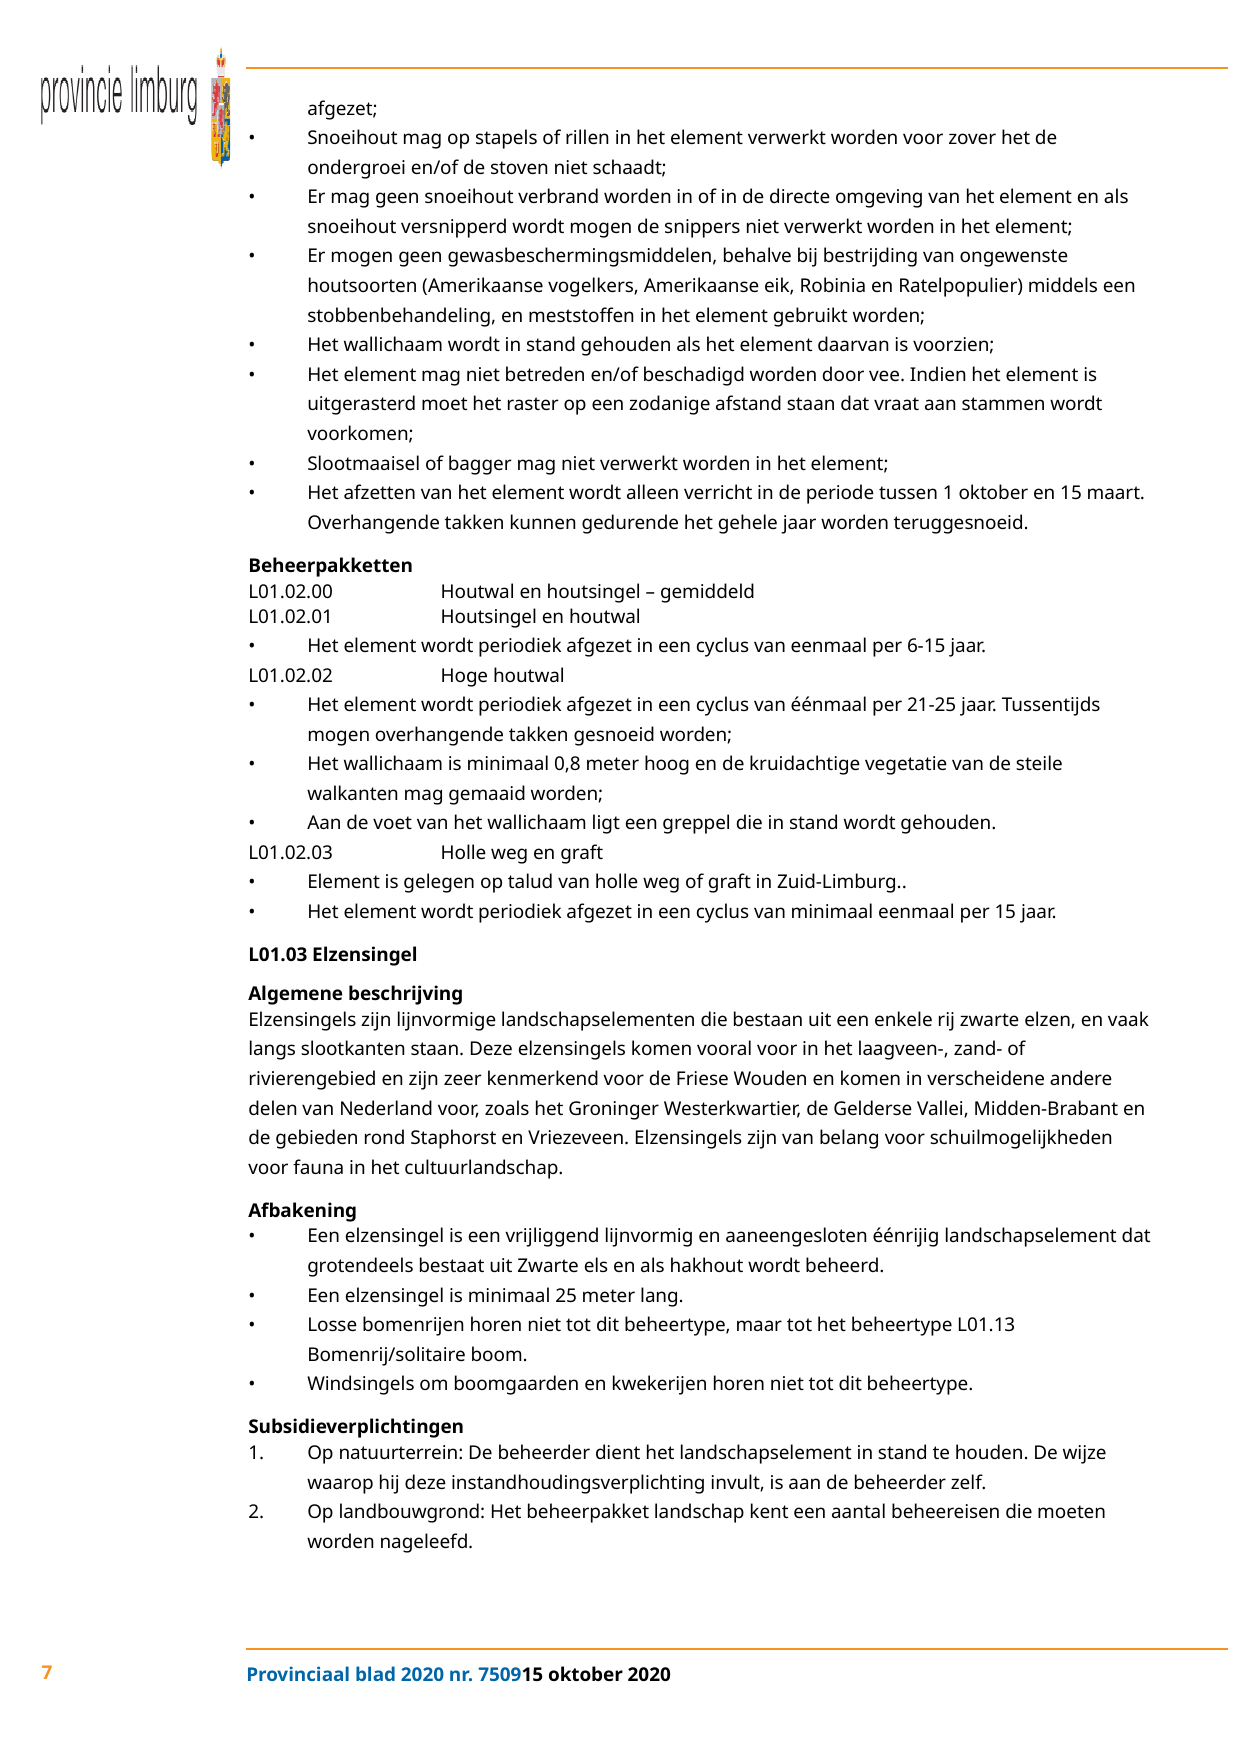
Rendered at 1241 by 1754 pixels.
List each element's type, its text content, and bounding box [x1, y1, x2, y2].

list Het wallichaam wordt in stand gehouden als het element daarvan is voorzien; [248, 331, 1152, 357]
picture [41, 47, 231, 172]
list Het element wordt periodiek afgezet in een cyclus van minimaal eenmaal per 15 jaar. [248, 898, 1152, 923]
text Algemene beschrijving [248, 980, 1152, 1006]
list Op natuurterrein: De beheerder dient het landschapselement in stand te houden. De wijze waarop hij deze instandhoudingsverplichting invult, is aan de beheerder zelf. [248, 1439, 1152, 1495]
list Het element wordt periodiek afgezet in een cyclus van eenmaal per 6-15 jaar. [248, 633, 1152, 658]
text Subsidieverplichtingen [248, 1414, 1152, 1439]
list Er mag geen snoeihout verbrand worden in of in de directe omgeving van het element en als snoeihout versnipperd wordt mogen de snippers niet verwerkt worden in het element; [248, 183, 1152, 239]
list Aan de voet van het wallichaam ligt een greppel die in stand wordt gehouden. [248, 809, 1152, 835]
list Losse bomenrijen horen niet tot dit beheertype, maar tot het beheertype L01.13 Bomenrij/solitaire boom. [248, 1311, 1152, 1367]
list Het element wordt periodiek afgezet in een cyclus van éénmaal per 21-25 jaar. Tussentijds mogen overhangende takken gesnoeid worden; [248, 691, 1152, 747]
list Op landbouwgrond: Het beheerpakket landschap kent een aantal beheereisen die moeten worden nageleefd. [248, 1499, 1152, 1554]
list Het wallichaam is minimaal 0,8 meter hoog en de kruidachtige vegetatie van de steile walkanten mag gemaaid worden; [248, 750, 1152, 806]
table_cell Houtsingel en houtwal [440, 604, 1152, 629]
table_header L01.02.00 [248, 578, 440, 604]
table_header Hoge houtwal [440, 662, 1152, 688]
table_header L01.02.02 [248, 662, 440, 688]
list Element is gelegen op talud van holle weg of graft in Zuid-Limburg.. [248, 868, 1152, 894]
table_cell L01.02.01 [248, 604, 440, 629]
list Snoeihout mag op stapels of rillen in het element verwerkt worden voor zover het de ondergroei en/of de stoven niet schaadt; [248, 124, 1152, 180]
list Het afzetten van het element wordt alleen verricht in de periode tussen 1 oktober en 15 maart. Overhangende takken kunnen gedurende het gehele jaar worden teruggesnoeid. [248, 479, 1152, 535]
text Afbakening [248, 1197, 1152, 1223]
list Een elzensingel is minimaal 25 meter lang. [248, 1282, 1152, 1308]
table_header Houtwal en houtsingel – gemiddeld [440, 578, 1152, 604]
list Het element mag niet betreden en/of beschadigd worden door vee. Indien het element is uitgerasterd moet het raster op een zodanige afstand staan dat vraat aan stammen wordt voorkomen; [248, 361, 1152, 446]
list Een elzensingel is een vrijliggend lijnvormig en aaneengesloten éénrijig landschapselement dat grotendeels bestaat uit Zwarte els en als hakhout wordt beheerd. [248, 1223, 1152, 1278]
list Slootmaaisel of bagger mag niet verwerkt worden in het element; [248, 450, 1152, 476]
list afgezet; [248, 95, 1152, 121]
list Er mogen geen gewasbeschermingsmiddelen, behalve bij bestrijding van ongewenste houtsoorten (Amerikaanse vogelkers, Amerikaanse eik, Robinia en Ratelpopulier) middels een stobbenbehandeling, en meststoffen in het element gebruikt worden; [248, 243, 1152, 328]
text Elzensingels zijn lijnvormige landschapselementen die bestaan uit een enkele rij zwarte elzen, en vaak langs slootkanten staan. Deze elzensingels komen vooral voor in het laagveen-, zand- of rivierengebied en zijn zeer kenmerkend voor de Friese Wouden en komen in verscheidene andere delen van Nederland voor, zoals het Groninger Westerkwartier, de Gelderse Vallei, Midden-Brabant en de gebieden rond Staphorst en Vriezeveen. Elzensingels zijn van belang voor schuilmogelijkheden voor fauna in het cultuurlandschap. [248, 1006, 1152, 1179]
table_header Holle weg en graft [440, 839, 1152, 865]
list Windsingels om boomgaarden en kwekerijen horen niet tot dit beheertype. [248, 1371, 1152, 1396]
text Beheerpakketten [248, 552, 1152, 578]
table_header L01.02.03 [248, 839, 440, 865]
text L01.03 Elzensingel [248, 941, 1152, 967]
